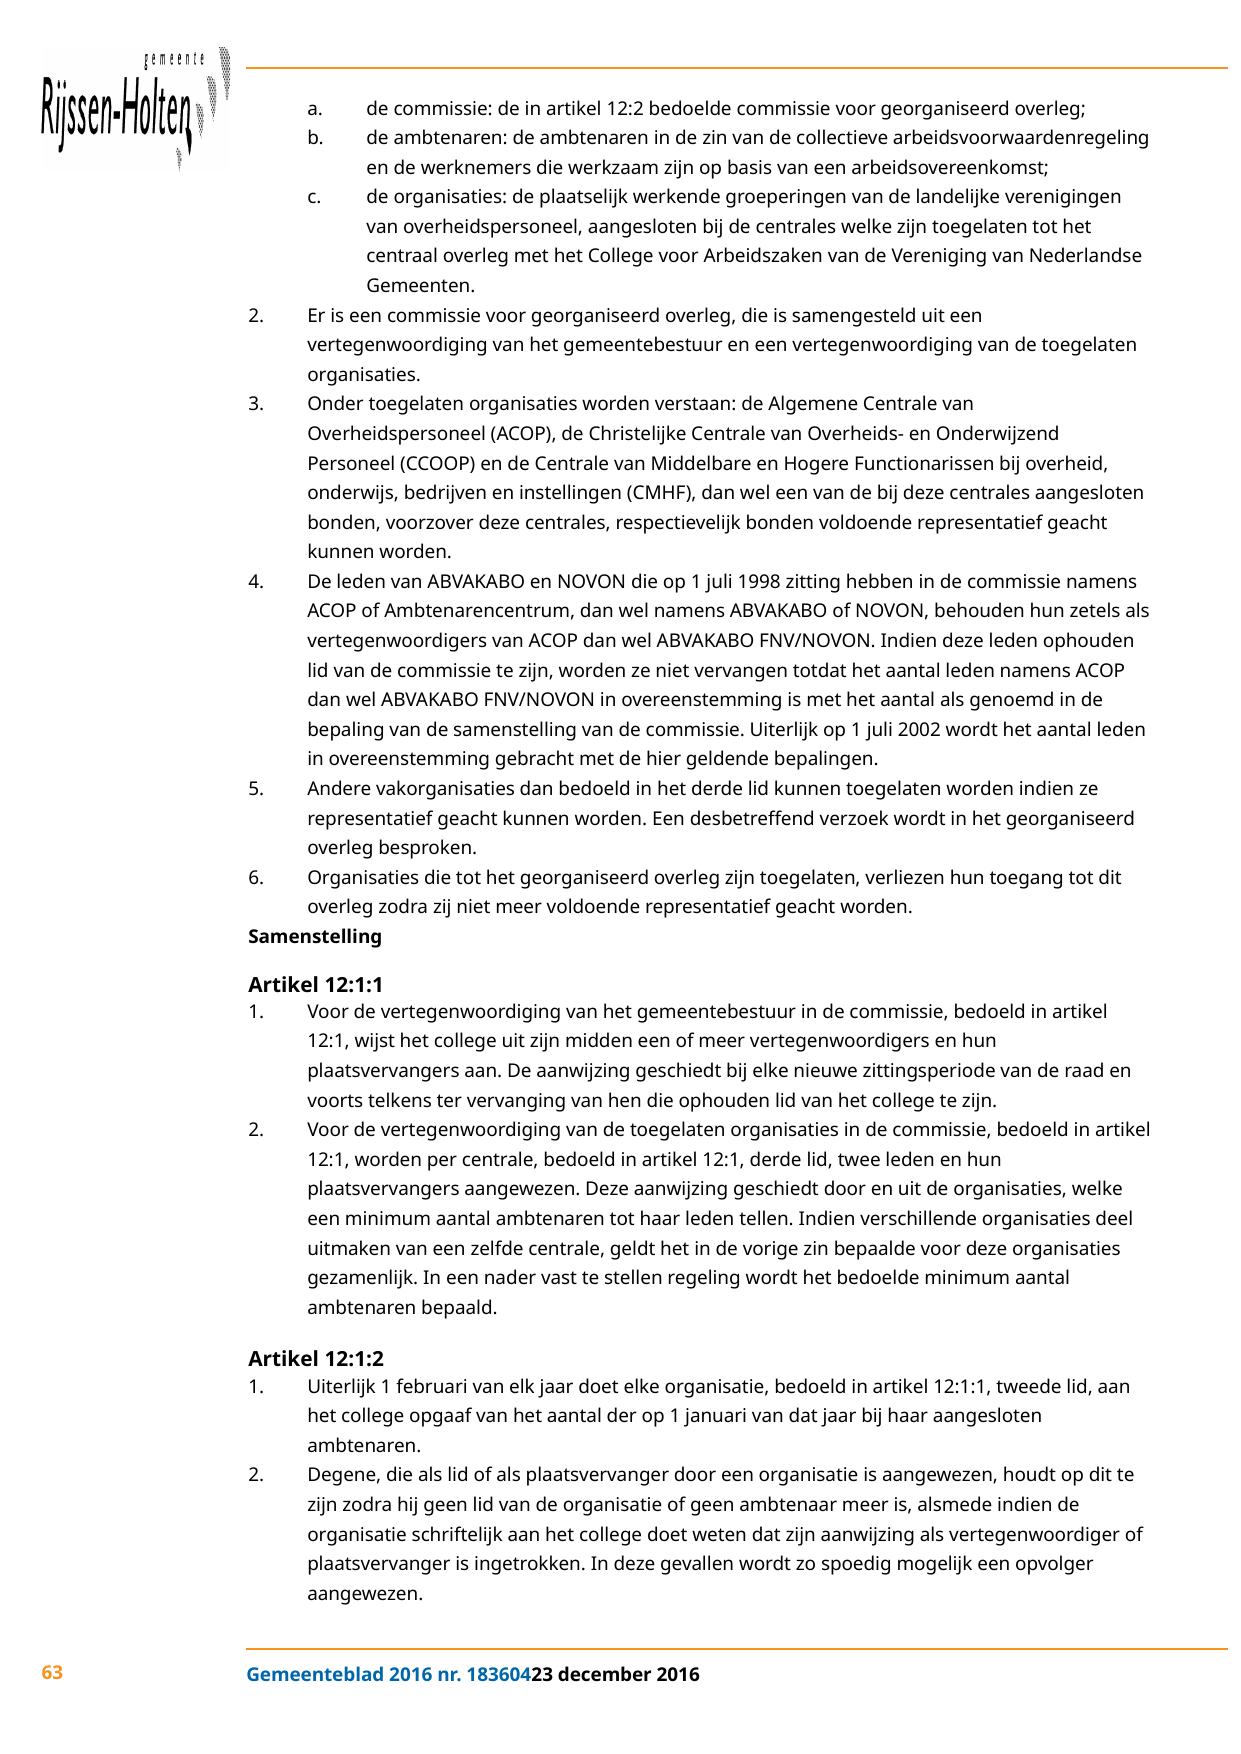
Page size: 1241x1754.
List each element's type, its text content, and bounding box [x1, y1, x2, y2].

list de commissie: de in artikel 12:2 bedoelde commissie voor georganiseerd overleg; [307, 95, 1152, 121]
list Er is een commissie voor georganiseerd overleg, die is samengesteld uit een vertegenwoordiging van het gemeentebestuur en een vertegenwoordiging van de toegelaten organisaties. [248, 302, 1152, 387]
list Uiterlijk 1 februari van elk jaar doet elke organisatie, bedoeld in artikel 12:1:1, tweede lid, aan het college opgaaf van het aantal der op 1 januari van dat jaar bij haar aangesloten ambtenaren. [248, 1373, 1152, 1458]
list Onder toegelaten organisaties worden verstaan: de Algemene Centrale van Overheidspersoneel (ACOP), de Christelijke Centrale van Overheids- en Onderwijzend Personeel (CCOOP) en de Centrale van Middelbare en Hogere Functionarissen bij overheid, onderwijs, bedrijven en instellingen (CMHF), dan wel een van de bij deze centrales aangesloten bonden, voorzover deze centrales, respectievelijk bonden voldoende representatief geacht kunnen worden. [248, 391, 1152, 564]
list Andere vakorganisaties dan bedoeld in het derde lid kunnen toegelaten worden indien ze representatief geacht kunnen worden. Een desbetreffend verzoek wordt in het georganiseerd overleg besproken. [248, 775, 1152, 860]
text Samenstelling [248, 923, 1152, 949]
list De leden van ABVAKABO en NOVON die op 1 juli 1998 zitting hebben in de commissie namens ACOP of Ambtenarencentrum, dan wel namens ABVAKABO of NOVON, behouden hun zetels als vertegenwoordigers van ACOP dan wel ABVAKABO FNV/NOVON. Indien deze leden ophouden lid van de commissie te zijn, worden ze niet vervangen totdat het aantal leden namens ACOP dan wel ABVAKABO FNV/NOVON in overeenstemming is met het aantal als genoemd in de bepaling van de samenstelling van de commissie. Uiterlijk op 1 juli 2002 wordt het aantal leden in overeenstemming gebracht met de hier geldende bepalingen. [248, 568, 1152, 771]
text Artikel 12:1:2 [248, 1344, 1152, 1373]
list Organisaties die tot het georganiseerd overleg zijn toegelaten, verliezen hun toegang tot dit overleg zodra zij niet meer voldoende representatief geacht worden. [248, 864, 1152, 919]
picture [41, 47, 231, 172]
list de ambtenaren: de ambtenaren in de zin van de collectieve arbeidsvoorwaardenregeling en de werknemers die werkzaam zijn op basis van een arbeidsovereenkomst; [307, 124, 1152, 180]
list Voor de vertegenwoordiging van de toegelaten organisaties in de commissie, bedoeld in artikel 12:1, worden per centrale, bedoeld in artikel 12:1, derde lid, twee leden en hun plaatsvervangers aangewezen. Deze aanwijzing geschiedt door en uit de organisaties, welke een minimum aantal ambtenaren tot haar leden tellen. Indien verschillende organisaties deel uitmaken van een zelfde centrale, geldt het in de vorige zin bepaalde voor deze organisaties gezamenlijk. In een nader vast te stellen regeling wordt het bedoelde minimum aantal ambtenaren bepaald. [248, 1116, 1152, 1320]
list Voor de vertegenwoordiging van het gemeentebestuur in de commissie, bedoeld in artikel 12:1, wijst het college uit zijn midden een of meer vertegenwoordigers en hun plaatsvervangers aan. De aanwijzing geschiedt bij elke nieuwe zittingsperiode van de raad en voorts telkens ter vervanging van hen die ophouden lid van het college te zijn. [248, 998, 1152, 1113]
list Degene, die als lid of als plaatsvervanger door een organisatie is aangewezen, houdt op dit te zijn zodra hij geen lid van de organisatie of geen ambtenaar meer is, alsmede indien de organisatie schriftelijk aan het college doet weten dat zijn aanwijzing als vertegenwoordiger of plaatsvervanger is ingetrokken. In deze gevallen wordt zo spoedig mogelijk een opvolger aangewezen. [248, 1462, 1152, 1606]
list de organisaties: de plaatselijk werkende groeperingen van de landelijke verenigingen van overheidspersoneel, aangesloten bij de centrales welke zijn toegelaten tot het centraal overleg met het College voor Arbeidszaken van de Vereniging van Nederlandse Gemeenten. [307, 183, 1152, 298]
text Artikel 12:1:1 [248, 970, 1152, 998]
